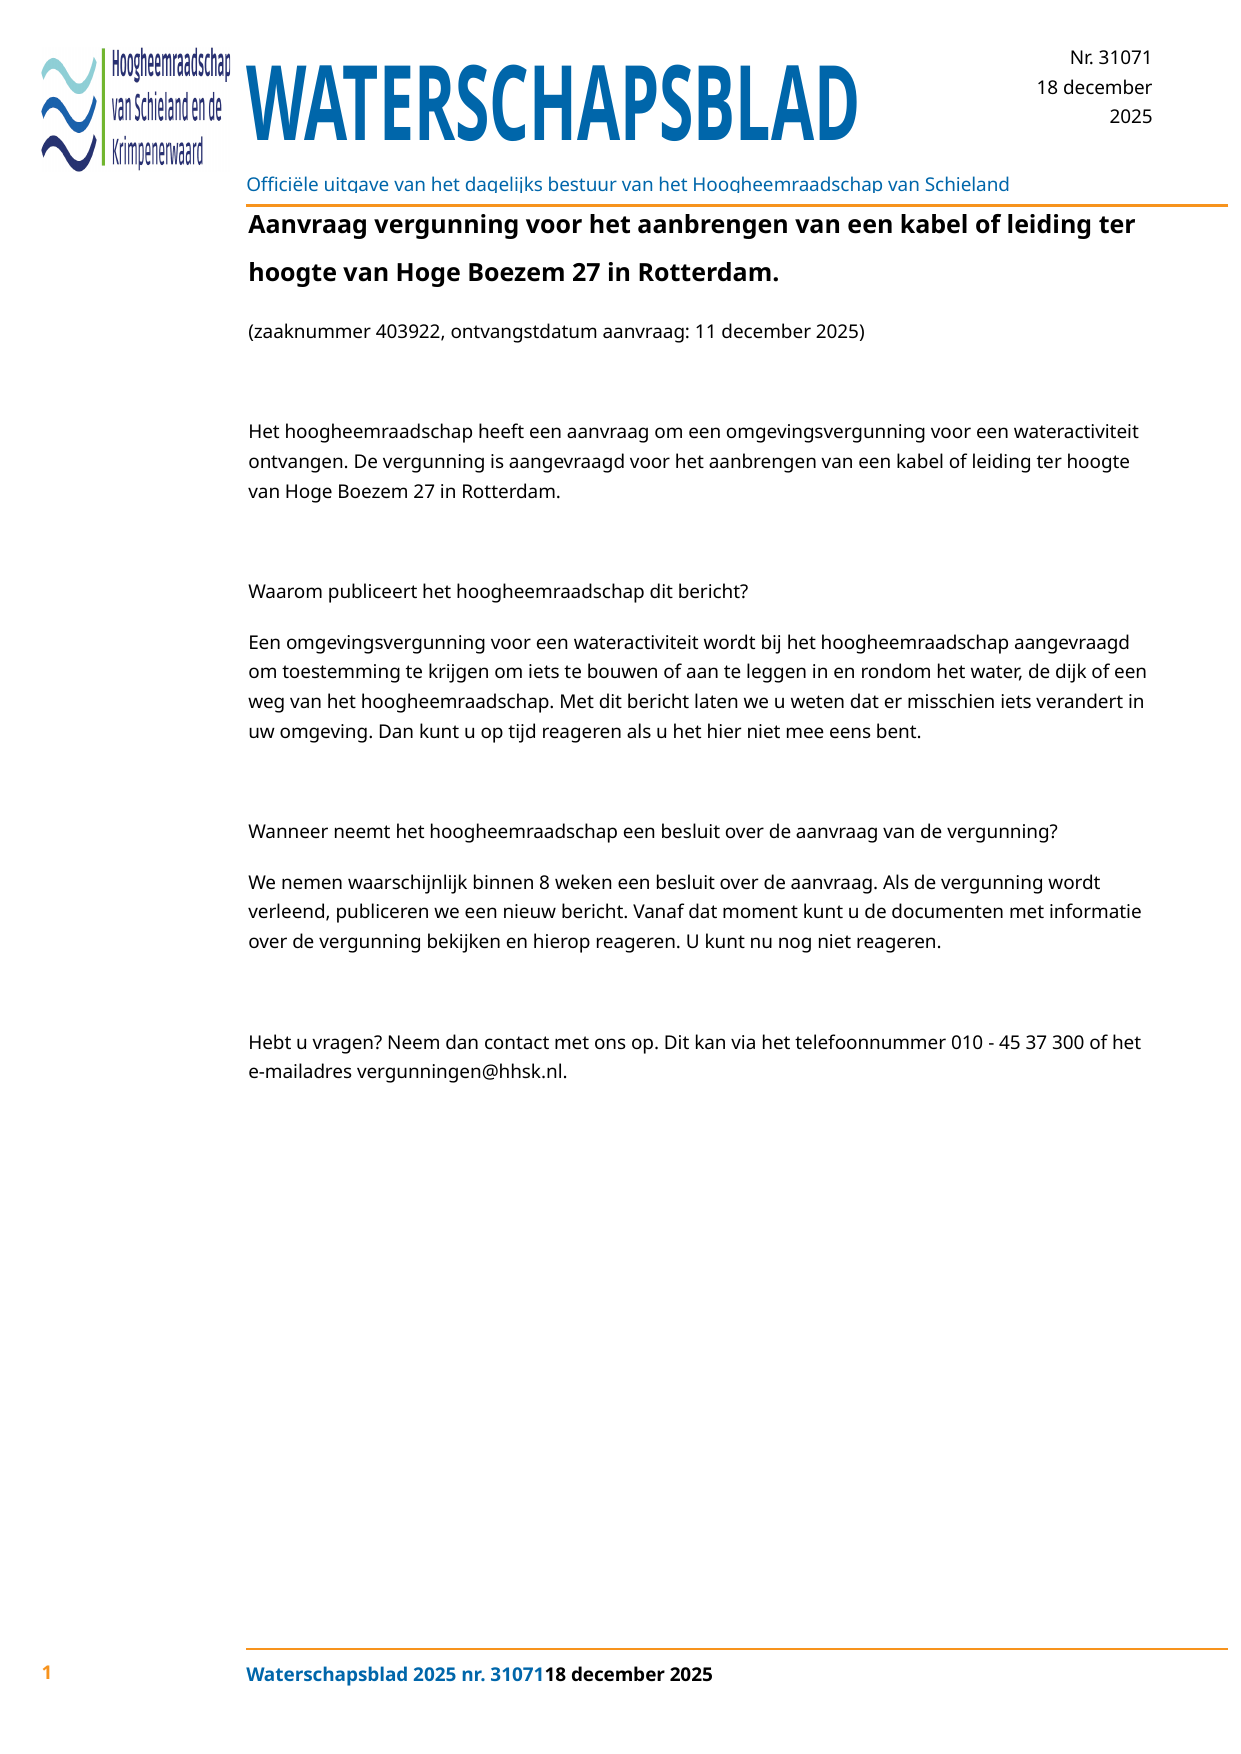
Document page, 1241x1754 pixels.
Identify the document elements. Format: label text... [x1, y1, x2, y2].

text We nemen waarschijnlijk binnen 8 weken een besluit over de aanvraag. Als de vergunning wordt verleend, publiceren we een nieuw bericht. Vanaf dat moment kunt u de documenten met informatie over de vergunning bekijken en hierop reageren. U kunt nu nog niet reageren. [248, 869, 1152, 954]
text Het hoogheemraadschap heeft een aanvraag om een omgevingsvergunning voor een wateractiviteit ontvangen. De vergunning is aangevraagd voor het aanbrengen van een kabel of leiding ter hoogte van Hoge Boezem 27 in Rotterdam. [248, 419, 1152, 504]
picture [41, 47, 231, 172]
text (zaaknummer 403922, ontvangstdatum aanvraag: 11 december 2025) [248, 318, 1152, 344]
text Aanvraag vergunning voor het aanbrengen van een kabel of leiding ter hoogte van Hoge Boezem 27 in Rotterdam. [248, 207, 1152, 288]
text Waarom publiceert het hoogheemraadschap dit bericht? [248, 579, 1152, 604]
text Hebt u vragen? Neem dan contact met ons op. Dit kan via het telefoonnummer 010 - 45 37 300 of het e-mailadres vergunningen@hhsk.nl. [248, 1029, 1152, 1084]
text Een omgevingsvergunning voor een wateractiviteit wordt bij het hoogheemraadschap aangevraagd om toestemming te krijgen om iets te bouwen of aan te leggen in en rondom het water, de dijk of een weg van het hoogheemraadschap. Met dit bericht laten we u weten dat er misschien iets verandert in uw omgeving. Dan kunt u op tijd reageren als u het hier niet mee eens bent. [248, 629, 1152, 744]
text Wanneer neemt het hoogheemraadschap een besluit over de aanvraag van de vergunning? [248, 819, 1152, 844]
